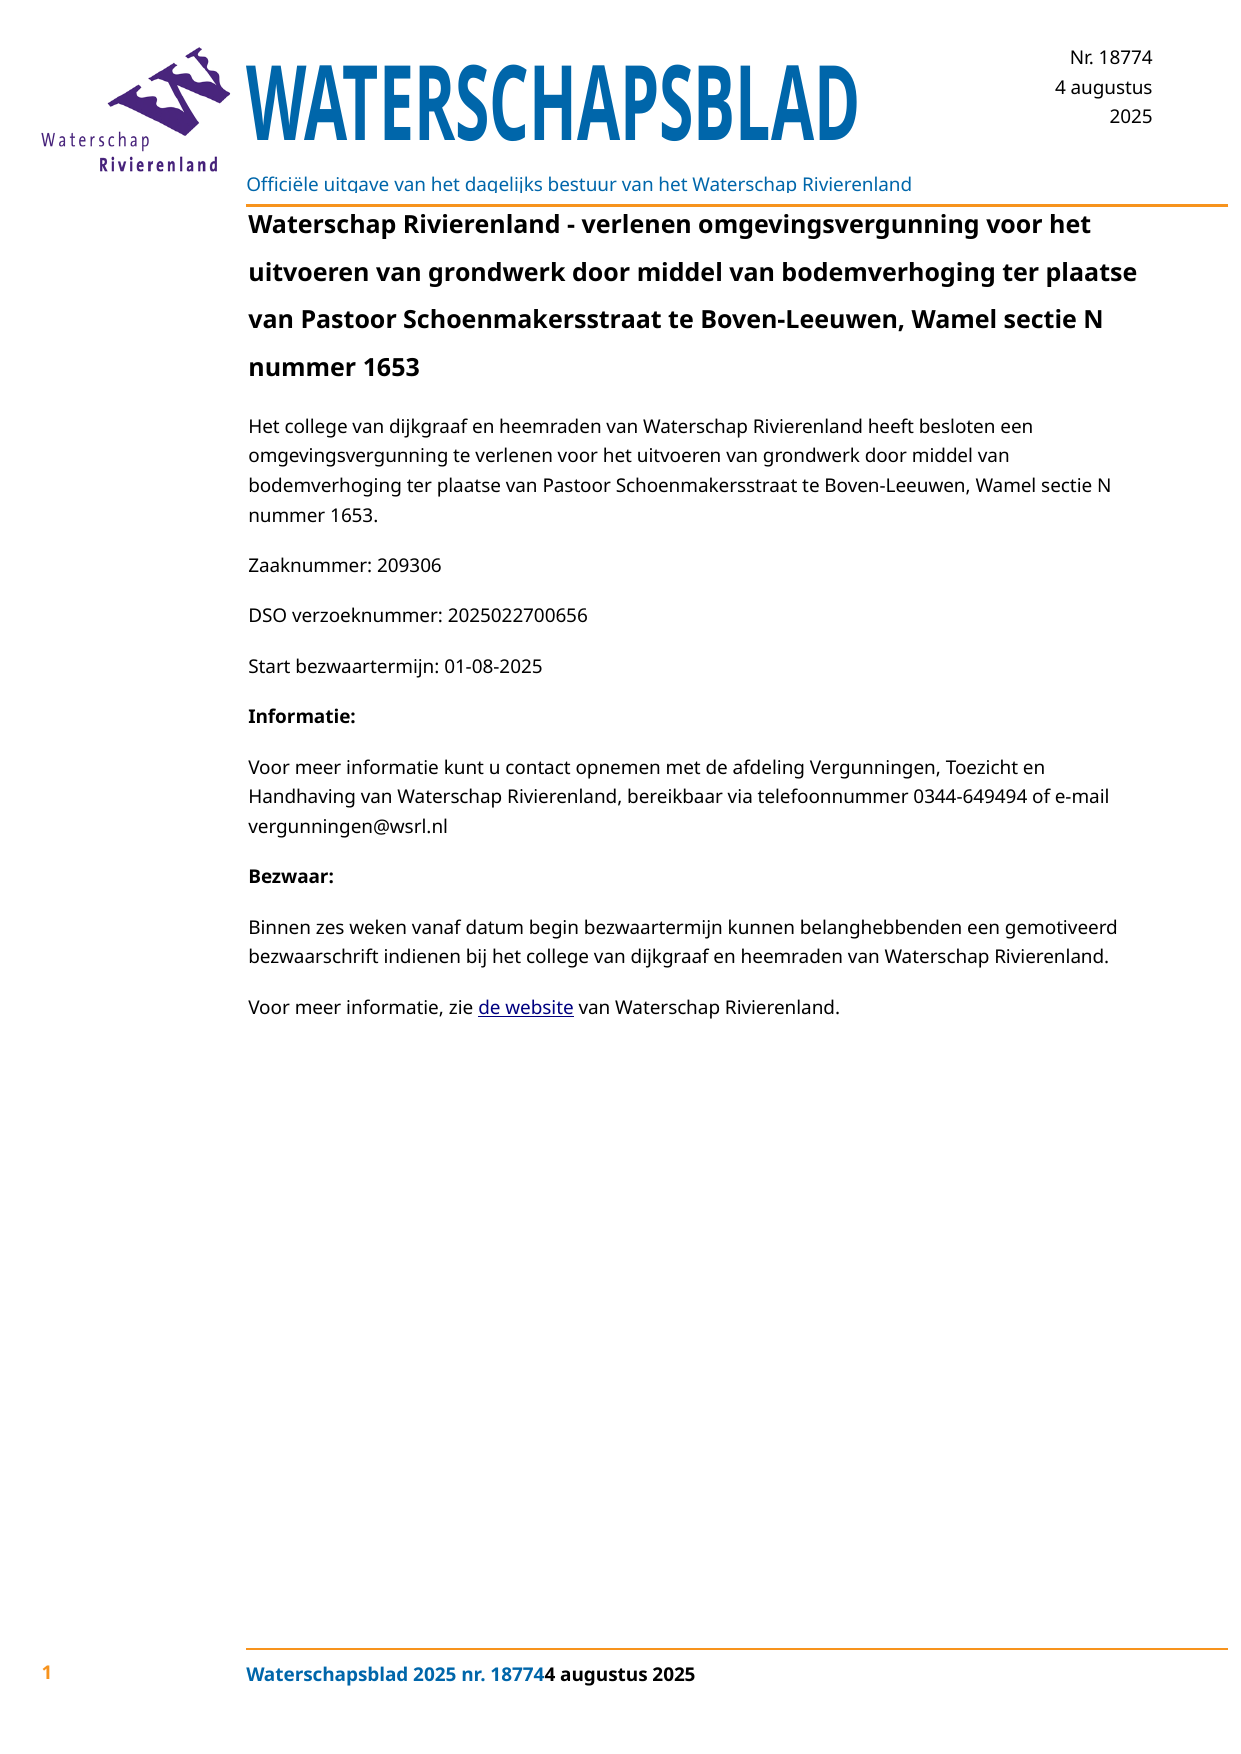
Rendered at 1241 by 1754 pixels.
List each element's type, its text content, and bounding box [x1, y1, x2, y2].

text Bezwaar: [248, 863, 1152, 889]
text Het college van dijkgraaf en heemraden van Waterschap Rivierenland heeft besloten een omgevingsvergunning te verlenen voor het uitvoeren van grondwerk door middel van bodemverhoging ter plaatse van Pastoor Schoenmakersstraat te Boven-Leeuwen, Wamel sectie N nummer 1653. [248, 413, 1152, 528]
picture [41, 47, 231, 172]
text Informatie: [248, 703, 1152, 729]
text Zaaknummer: 209306 [248, 552, 1152, 578]
text Voor meer informatie kunt u contact opnemen met de afdeling Vergunningen, Toezicht en Handhaving van Waterschap Rivierenland, bereikbaar via telefoonnummer 0344-649494 of e-mail vergunningen@wsrl.nl [248, 754, 1152, 839]
text DSO verzoeknummer: 2025022700656 [248, 603, 1152, 628]
text Voor meer informatie, zie de website van Waterschap Rivierenland. [248, 994, 1152, 1020]
text Start bezwaartermijn: 01-08-2025 [248, 653, 1152, 679]
text Waterschap Rivierenland - verlenen omgevingsvergunning voor het uitvoeren van grondwerk door middel van bodemverhoging ter plaatse van Pastoor Schoenmakersstraat te Boven-Leeuwen, Wamel sectie N nummer 1653 [248, 207, 1152, 384]
text Binnen zes weken vanaf datum begin bezwaartermijn kunnen belanghebbenden een gemotiveerd bezwaarschrift indienen bij het college van dijkgraaf en heemraden van Waterschap Rivierenland. [248, 914, 1152, 969]
